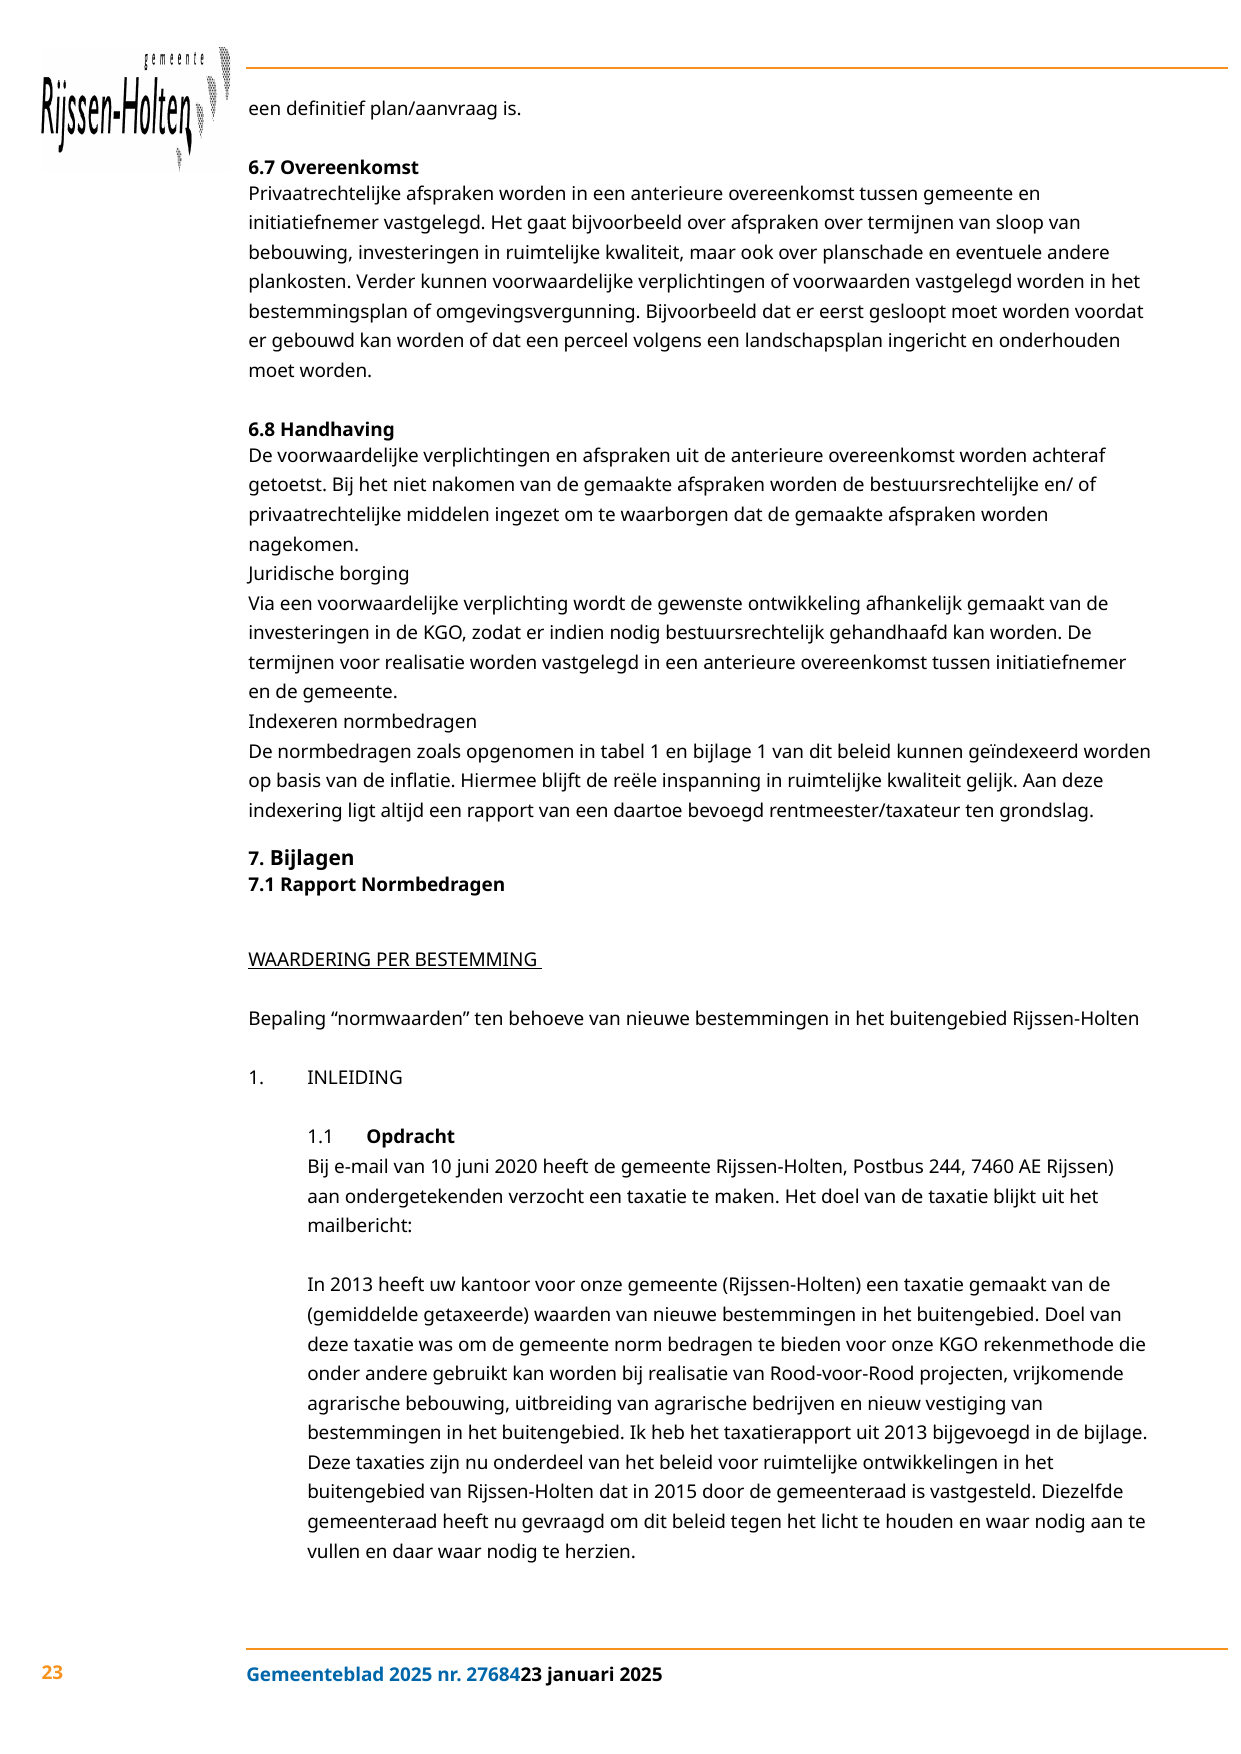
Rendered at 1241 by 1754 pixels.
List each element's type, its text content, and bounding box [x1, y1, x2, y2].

text De normbedragen zoals opgenomen in tabel 1 en bijlage 1 van dit beleid kunnen geïndexeerd worden op basis van de inflatie. Hiermee blijft de reële inspanning in ruimtelijke kwaliteit gelijk. Aan deze indexering ligt altijd een rapport van een daartoe bevoegd rentmeester/taxateur ten grondslag. [248, 738, 1152, 823]
text 7.1 Rapport Normbedragen [248, 871, 1152, 897]
list In 2013 heeft uw kantoor voor onze gemeente (Rijssen-Holten) een taxatie gemaakt van de (gemiddelde getaxeerde) waarden van nieuwe bestemmingen in het buitengebied. Doel van deze taxatie was om de gemeente norm bedragen te bieden voor onze KGO rekenmethode die onder andere gebruikt kan worden bij realisatie van Rood-voor-Rood projecten, vrijkomende agrarische bebouwing, uitbreiding van agrarische bedrijven en nieuw vestiging van bestemmingen in het buitengebied. Ik heb het taxatierapport uit 2013 bijgevoegd in de bijlage. Deze taxaties zijn nu onderdeel van het beleid voor ruimtelijke ontwikkelingen in het buitengebied van Rijssen-Holten dat in 2015 door de gemeenteraad is vastgesteld. Diezelfde gemeenteraad heeft nu gevraagd om dit beleid tegen het licht te houden en waar nodig aan te vullen en daar waar nodig te herzien. [248, 1272, 1152, 1563]
list INLEIDING [248, 1064, 1152, 1090]
list Opdracht [307, 1124, 1152, 1149]
text WAARDERING PER BESTEMMING [248, 946, 1152, 972]
picture [41, 47, 231, 172]
text De voorwaardelijke verplichtingen en afspraken uit de anterieure overeenkomst worden achteraf getoetst. Bij het niet nakomen van de gemaakte afspraken worden de bestuursrechtelijke en/ of privaatrechtelijke middelen ingezet om te waarborgen dat de gemaakte afspraken worden nagekomen. [248, 442, 1152, 557]
text Bepaling “normwaarden” ten behoeve van nieuwe bestemmingen in het buitengebied Rijssen-Holten [248, 1005, 1152, 1031]
text Privaatrechtelijke afspraken worden in een anterieure overeenkomst tussen gemeente en initiatiefnemer vastgelegd. Het gaat bijvoorbeeld over afspraken over termijnen van sloop van bebouwing, investeringen in ruimtelijke kwaliteit, maar ook over planschade en eventuele andere plankosten. Verder kunnen voorwaardelijke verplichtingen of voorwaarden vastgelegd worden in het bestemmingsplan of omgevingsvergunning. Bijvoorbeeld dat er eerst gesloopt moet worden voordat er gebouwd kan worden of dat een perceel volgens een landschapsplan ingericht en onderhouden moet worden. [248, 180, 1152, 383]
text 6.7 Overeenkomst [248, 154, 1152, 180]
text 6.8 Handhaving [248, 416, 1152, 442]
text Via een voorwaardelijke verplichting wordt de gewenste ontwikkeling afhankelijk gemaakt van de investeringen in de KGO, zodat er indien nodig bestuursrechtelijk gehandhaafd kan worden. De termijnen voor realisatie worden vastgelegd in een anterieure overeenkomst tussen initiatiefnemer en de gemeente. [248, 590, 1152, 704]
text een definitief plan/aanvraag is. [248, 95, 1152, 121]
text 7. Bijlagen [248, 843, 1152, 871]
text Juridische borging [248, 560, 1152, 586]
list Bij e-mail van 10 juni 2020 heeft de gemeente Rijssen-Holten, Postbus 244, 7460 AE Rijssen) aan ondergetekenden verzocht een taxatie te maken. Het doel van de taxatie blijkt uit het mailbericht: [248, 1153, 1152, 1238]
text Indexeren normbedragen [248, 708, 1152, 734]
